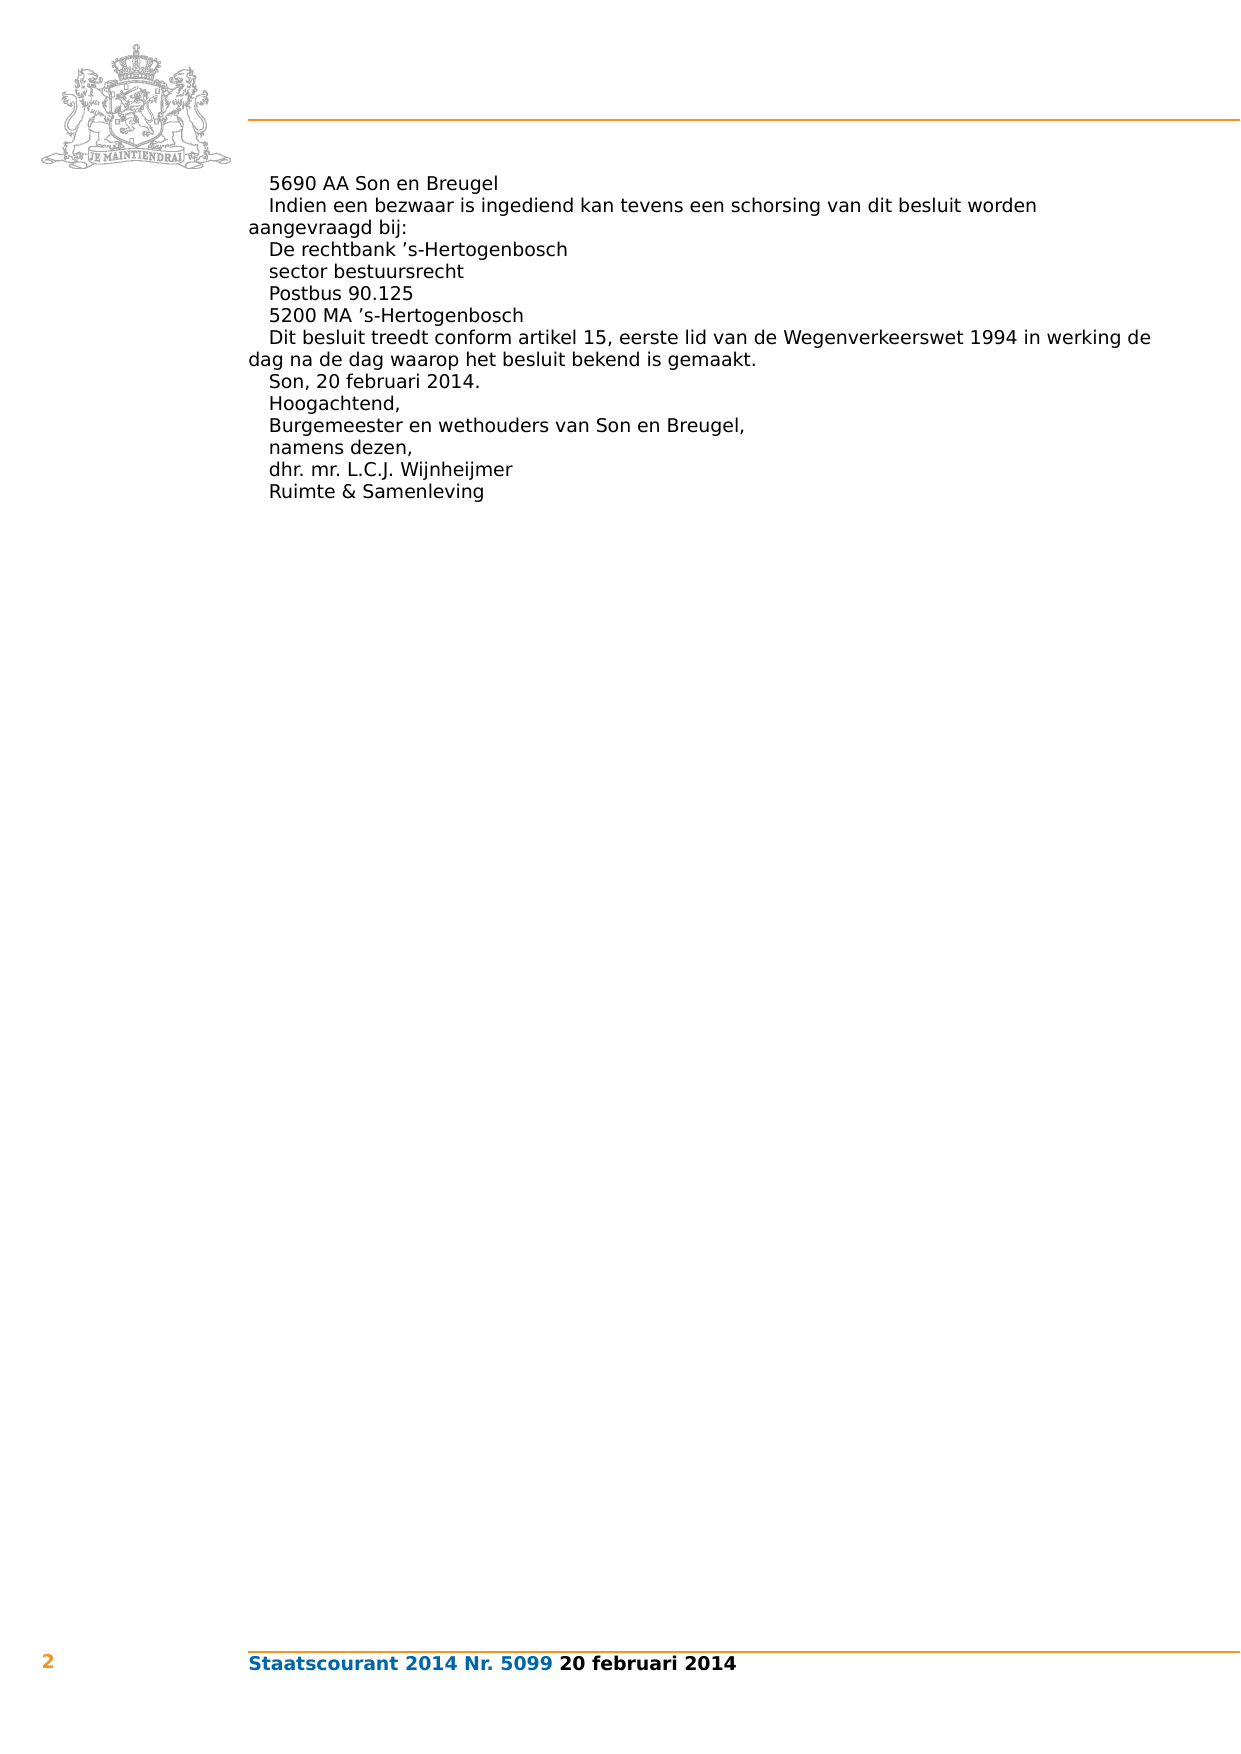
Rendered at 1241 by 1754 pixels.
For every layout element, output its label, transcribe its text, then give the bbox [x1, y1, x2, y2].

text Dit besluit treedt conform artikel 15, eerste lid van de Wegenverkeerswet 1994 in werking de dag na de dag waarop het besluit bekend is gemaakt. [248, 327, 1163, 371]
text Ruimte & Samenleving [248, 481, 1163, 502]
text Postbus 90.125 [248, 283, 1163, 305]
text De rechtbank ’s-Hertogenbosch [248, 239, 1163, 261]
text namens dezen, [248, 437, 1163, 458]
text Burgemeester en wethouders van Son en Breugel, [248, 414, 1163, 437]
text Indien een bezwaar is ingediend kan tevens een schorsing van dit besluit worden aangevraagd bij: [248, 195, 1163, 239]
text sector bestuursrecht [248, 261, 1163, 283]
text 5200 MA ’s-Hertogenbosch [248, 305, 1163, 327]
picture [41, 44, 231, 169]
text Hoogachtend, [248, 393, 1163, 414]
text dhr. mr. L.C.J. Wijnheijmer [248, 458, 1163, 481]
text 5690 AA Son en Breugel [248, 173, 1163, 195]
text Son, 20 februari 2014. [248, 371, 1163, 393]
